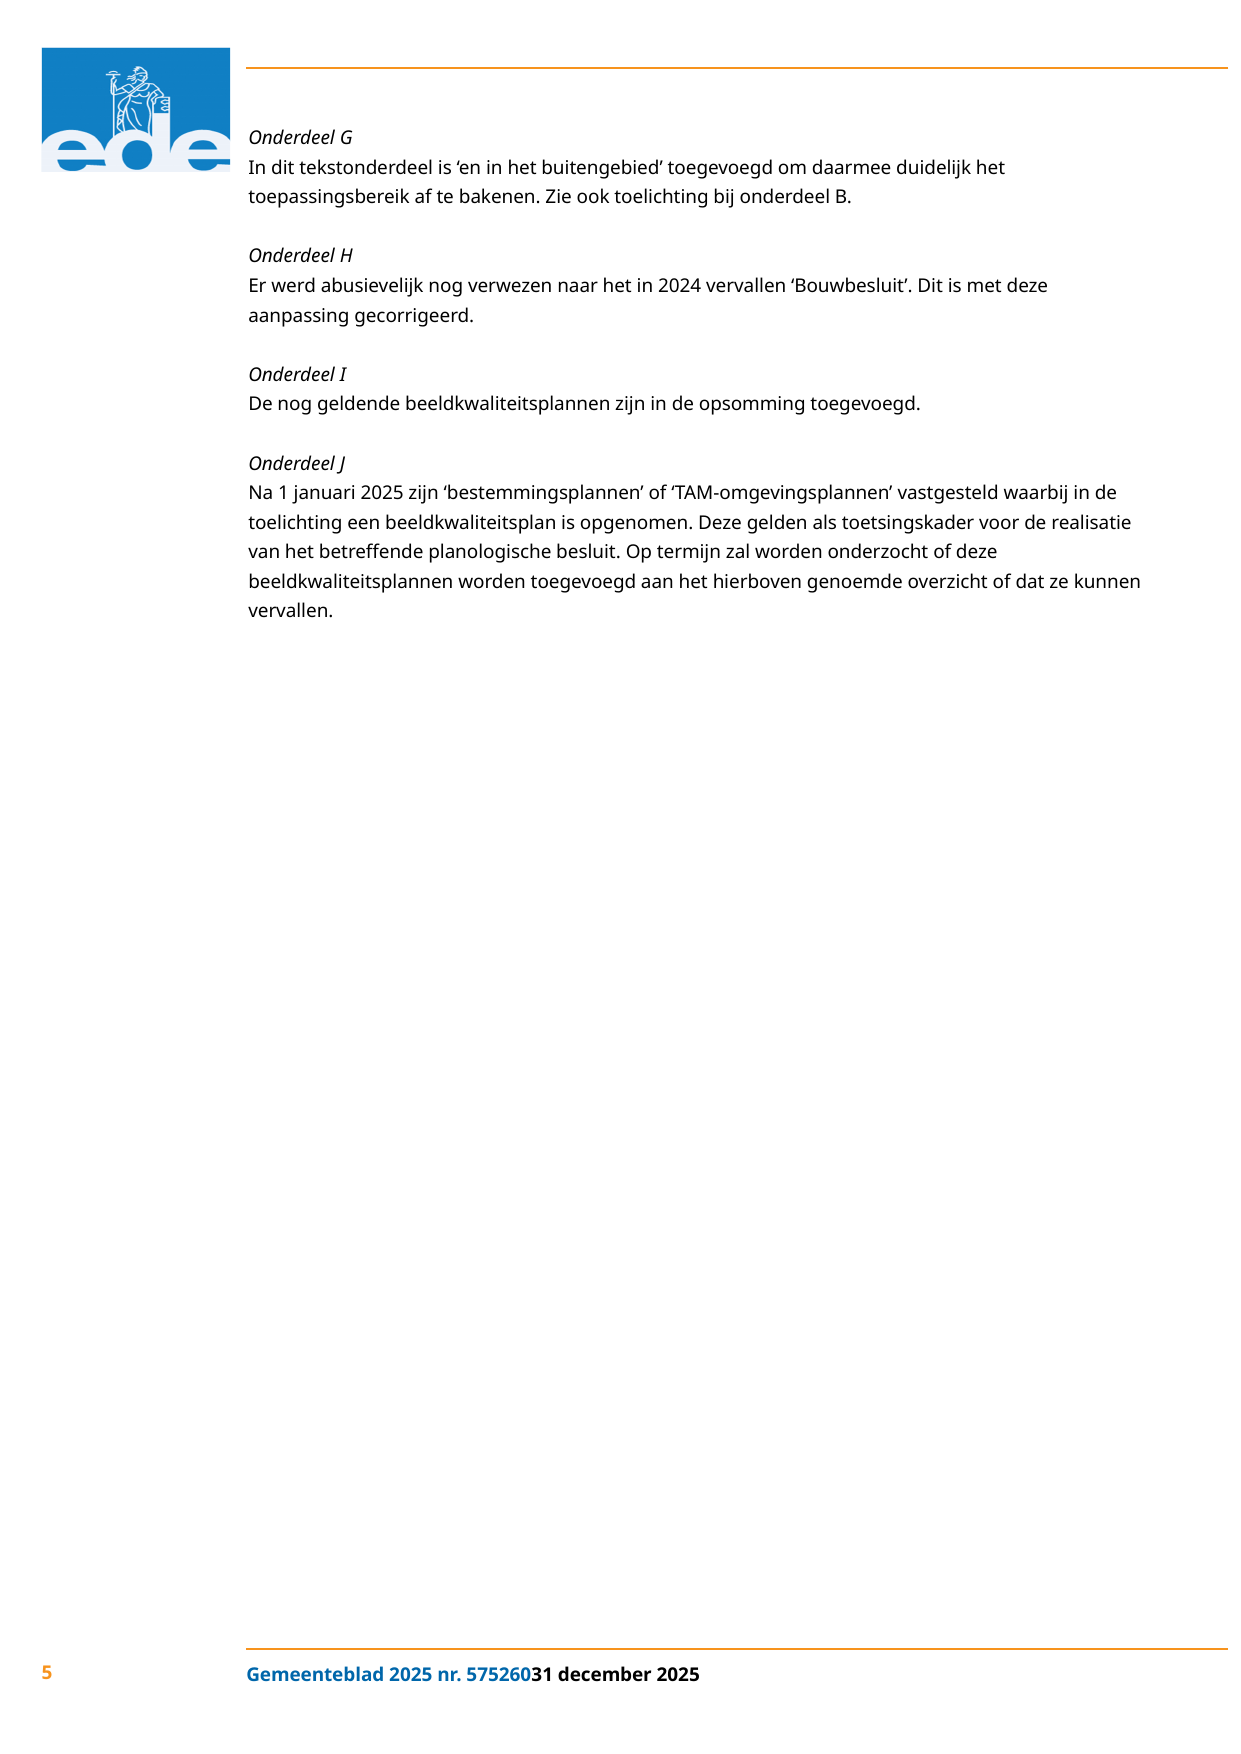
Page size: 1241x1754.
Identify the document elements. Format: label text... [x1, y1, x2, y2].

text De nog geldende beeldkwaliteitsplannen zijn in de opsomming toegevoegd. [248, 391, 1152, 416]
text Onderdeel I [248, 361, 1152, 387]
text Onderdeel H [248, 243, 1152, 268]
text Onderdeel G [248, 124, 1152, 150]
picture [41, 47, 231, 172]
text Na 1 januari 2025 zijn ‘bestemmingsplannen’ of ‘TAM-omgevingsplannen’ vastgesteld waarbij in de toelichting een beeldkwaliteitsplan is opgenomen. Deze gelden als toetsingskader voor de realisatie van het betreffende planologische besluit. Op termijn zal worden onderzocht of deze beeldkwaliteitsplannen worden toegevoegd aan het hierboven genoemde overzicht of dat ze kunnen vervallen. [248, 479, 1152, 623]
text Er werd abusievelijk nog verwezen naar het in 2024 vervallen ‘Bouwbesluit’. Dit is met deze aanpassing gecorrigeerd. [248, 272, 1152, 328]
text Onderdeel J [248, 450, 1152, 476]
text In dit tekstonderdeel is ‘en in het buitengebied’ toegevoegd om daarmee duidelijk het toepassingsbereik af te bakenen. Zie ook toelichting bij onderdeel B. [248, 154, 1152, 209]
